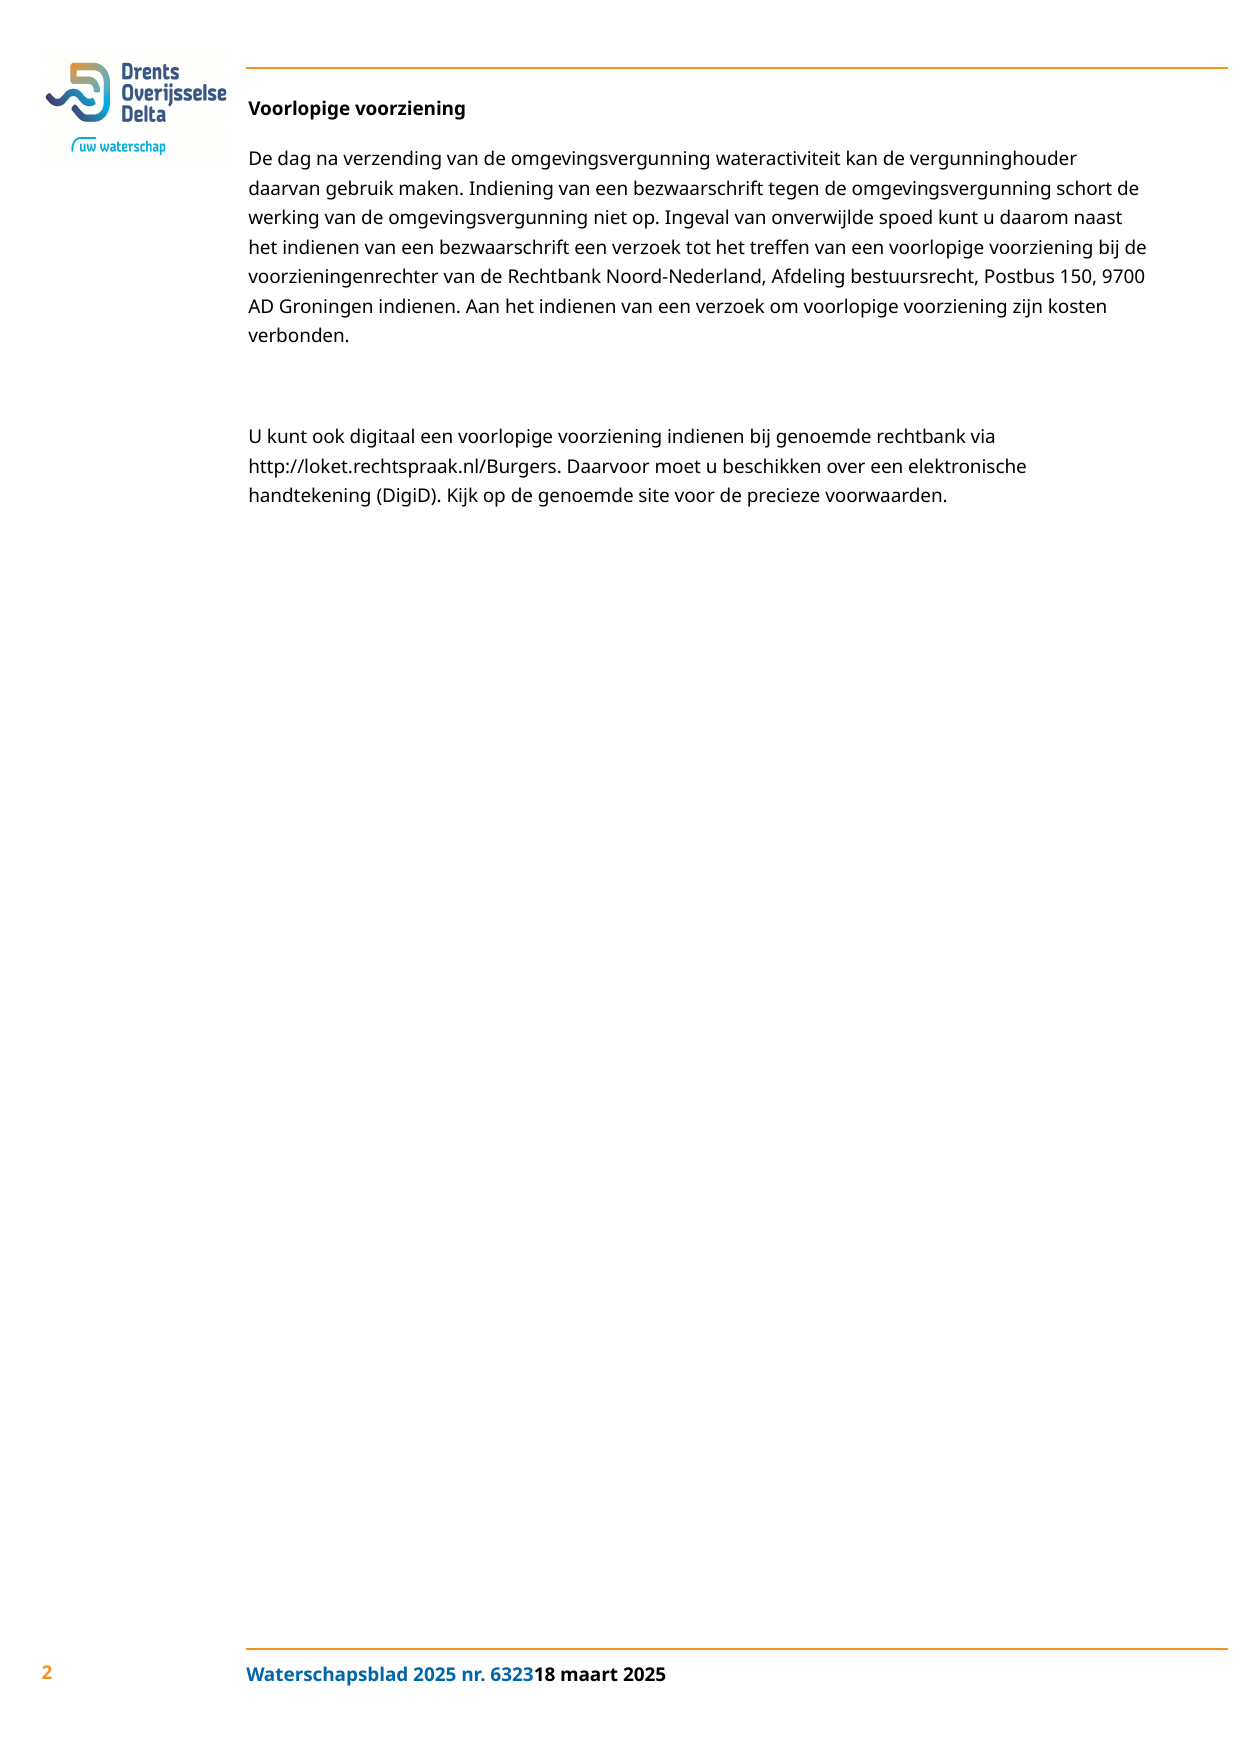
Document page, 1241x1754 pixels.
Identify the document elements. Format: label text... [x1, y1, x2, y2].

picture [41, 47, 231, 172]
text U kunt ook digitaal een voorlopige voorziening indienen bij genoemde rechtbank via http://loket.rechtspraak.nl/Burgers. Daarvoor moet u beschikken over een elektronische handtekening (DigiD). Kijk op de genoemde site voor de precieze voorwaarden. [248, 423, 1152, 508]
text De dag na verzending van de omgevingsvergunning wateractiviteit kan de vergunninghouder daarvan gebruik maken. Indiening van een bezwaarschrift tegen de omgevingsvergunning schort de werking van de omgevingsvergunning niet op. Ingeval van onverwijlde spoed kunt u daarom naast het indienen van een bezwaarschrift een verzoek tot het treffen van een voorlopige voorziening bij de voorzieningenrechter van de Rechtbank Noord-Nederland, Afdeling bestuursrecht, Postbus 150, 9700 AD Groningen indienen. Aan het indienen van een verzoek om voorlopige voorziening zijn kosten verbonden. [248, 145, 1152, 348]
text Voorlopige voorziening [248, 95, 1152, 121]
